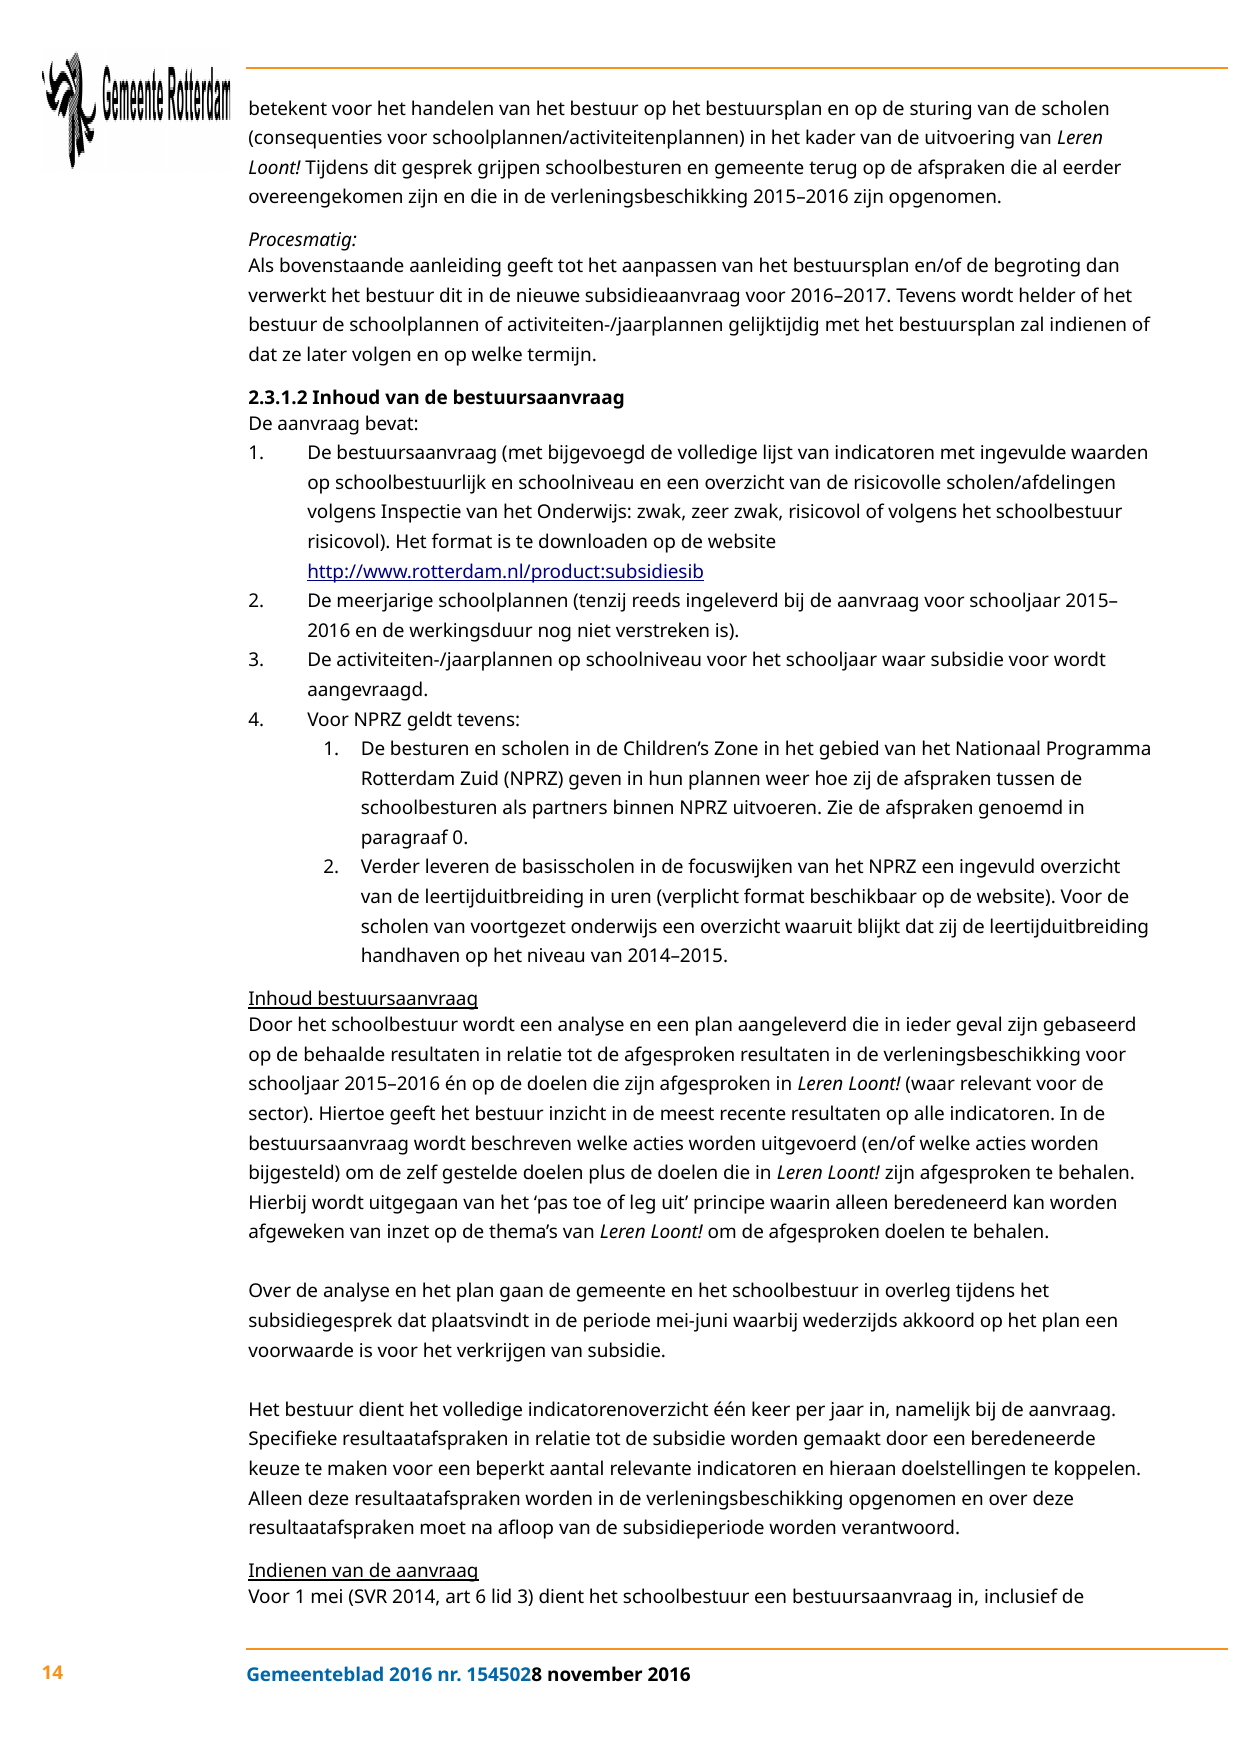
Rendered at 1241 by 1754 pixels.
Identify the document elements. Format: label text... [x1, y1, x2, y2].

list De besturen en scholen in de Children’s Zone in het gebied van het Nationaal Programma Rotterdam Zuid (NPRZ) geven in hun plannen weer hoe zij de afspraken tussen de schoolbesturen als partners binnen NPRZ uitvoeren. Zie de afspraken genoemd in paragraaf 0. [323, 735, 1152, 850]
text Indienen van de aanvraag [248, 1557, 1152, 1583]
list De activiteiten-/jaarplannen op schoolniveau voor het schooljaar waar subsidie voor wordt aangevraagd. [248, 647, 1152, 702]
text Het bestuur dient het volledige indicatorenoverzicht één keer per jaar in, namelijk bij de aanvraag. Specifieke resultaatafspraken in relatie tot de subsidie worden gemaakt door een beredeneerde keuze te maken voor een beperkt aantal relevante indicatoren en hieraan doelstellingen te koppelen. Alleen deze resultaatafspraken worden in de verleningsbeschikking opgenomen en over deze resultaatafspraken moet na afloop van de subsidieperiode worden verantwoord. [248, 1396, 1152, 1540]
list Voor NPRZ geldt tevens: [248, 706, 1152, 732]
text 2.3.1.2 Inhoud van de bestuursaanvraag [248, 384, 1152, 410]
text Procesmatig: [248, 227, 1152, 252]
list De bestuursaanvraag (met bijgevoegd de volledige lijst van indicatoren met ingevulde waarden op schoolbestuurlijk en schoolniveau en een overzicht van de risicovolle scholen/afdelingen volgens Inspectie van het Onderwijs: zwak, zeer zwak, risicovol of volgens het schoolbestuur risicovol). Het format is te downloaden op de website http://www.rotterdam.nl/product:subsidiesib [248, 439, 1152, 584]
text Door het schoolbestuur wordt een analyse en een plan aangeleverd die in ieder geval zijn gebaseerd op de behaalde resultaten in relatie tot de afgesproken resultaten in de verleningsbeschikking voor schooljaar 2015–2016 én op de doelen die zijn afgesproken in Leren Loont! (waar relevant voor de sector). Hiertoe geeft het bestuur inzicht in de meest recente resultaten op alle indicatoren. In de bestuursaanvraag wordt beschreven welke acties worden uitgevoerd (en/of welke acties worden bijgesteld) om de zelf gestelde doelen plus de doelen die in Leren Loont! zijn afgesproken te behalen. Hierbij wordt uitgegaan van het ‘pas toe of leg uit’ principe waarin alleen beredeneerd kan worden afgeweken van inzet op de thema’s van Leren Loont! om de afgesproken doelen te behalen. [248, 1011, 1152, 1244]
text Als bovenstaande aanleiding geeft tot het aanpassen van het bestuursplan en/of de begroting dan verwerkt het bestuur dit in de nieuwe subsidieaanvraag voor 2016–2017. Tevens wordt helder of het bestuur de schoolplannen of activiteiten-/jaarplannen gelijktijdig met het bestuursplan zal indienen of dat ze later volgen en op welke termijn. [248, 252, 1152, 367]
text betekent voor het handelen van het bestuur op het bestuursplan en op de sturing van de scholen (consequenties voor schoolplannen/activiteitenplannen) in het kader van de uitvoering van Leren Loont! Tijdens dit gesprek grijpen schoolbesturen en gemeente terug op de afspraken die al eerder overeengekomen zijn en die in de verleningsbeschikking 2015–2016 zijn opgenomen. [248, 95, 1152, 209]
text De aanvraag bevat: [248, 410, 1152, 436]
text Inhoud bestuursaanvraag [248, 986, 1152, 1011]
picture [41, 47, 231, 172]
text Voor 1 mei (SVR 2014, art 6 lid 3) dient het schoolbestuur een bestuursaanvraag in, inclusief de [248, 1583, 1152, 1609]
list Verder leveren de basisscholen in de focuswijken van het NPRZ een ingevuld overzicht van de leertijduitbreiding in uren (verplicht format beschikbaar op de website). Voor de scholen van voortgezet onderwijs een overzicht waaruit blijkt dat zij de leertijduitbreiding handhaven op het niveau van 2014–2015. [323, 854, 1152, 968]
list De meerjarige schoolplannen (tenzij reeds ingeleverd bij de aanvraag voor schooljaar 2015–2016 en de werkingsduur nog niet verstreken is). [248, 587, 1152, 643]
text Over de analyse en het plan gaan de gemeente en het schoolbestuur in overleg tijdens het subsidiegesprek dat plaatsvindt in de periode mei-juni waarbij wederzijds akkoord op het plan een voorwaarde is voor het verkrijgen van subsidie. [248, 1278, 1152, 1362]
